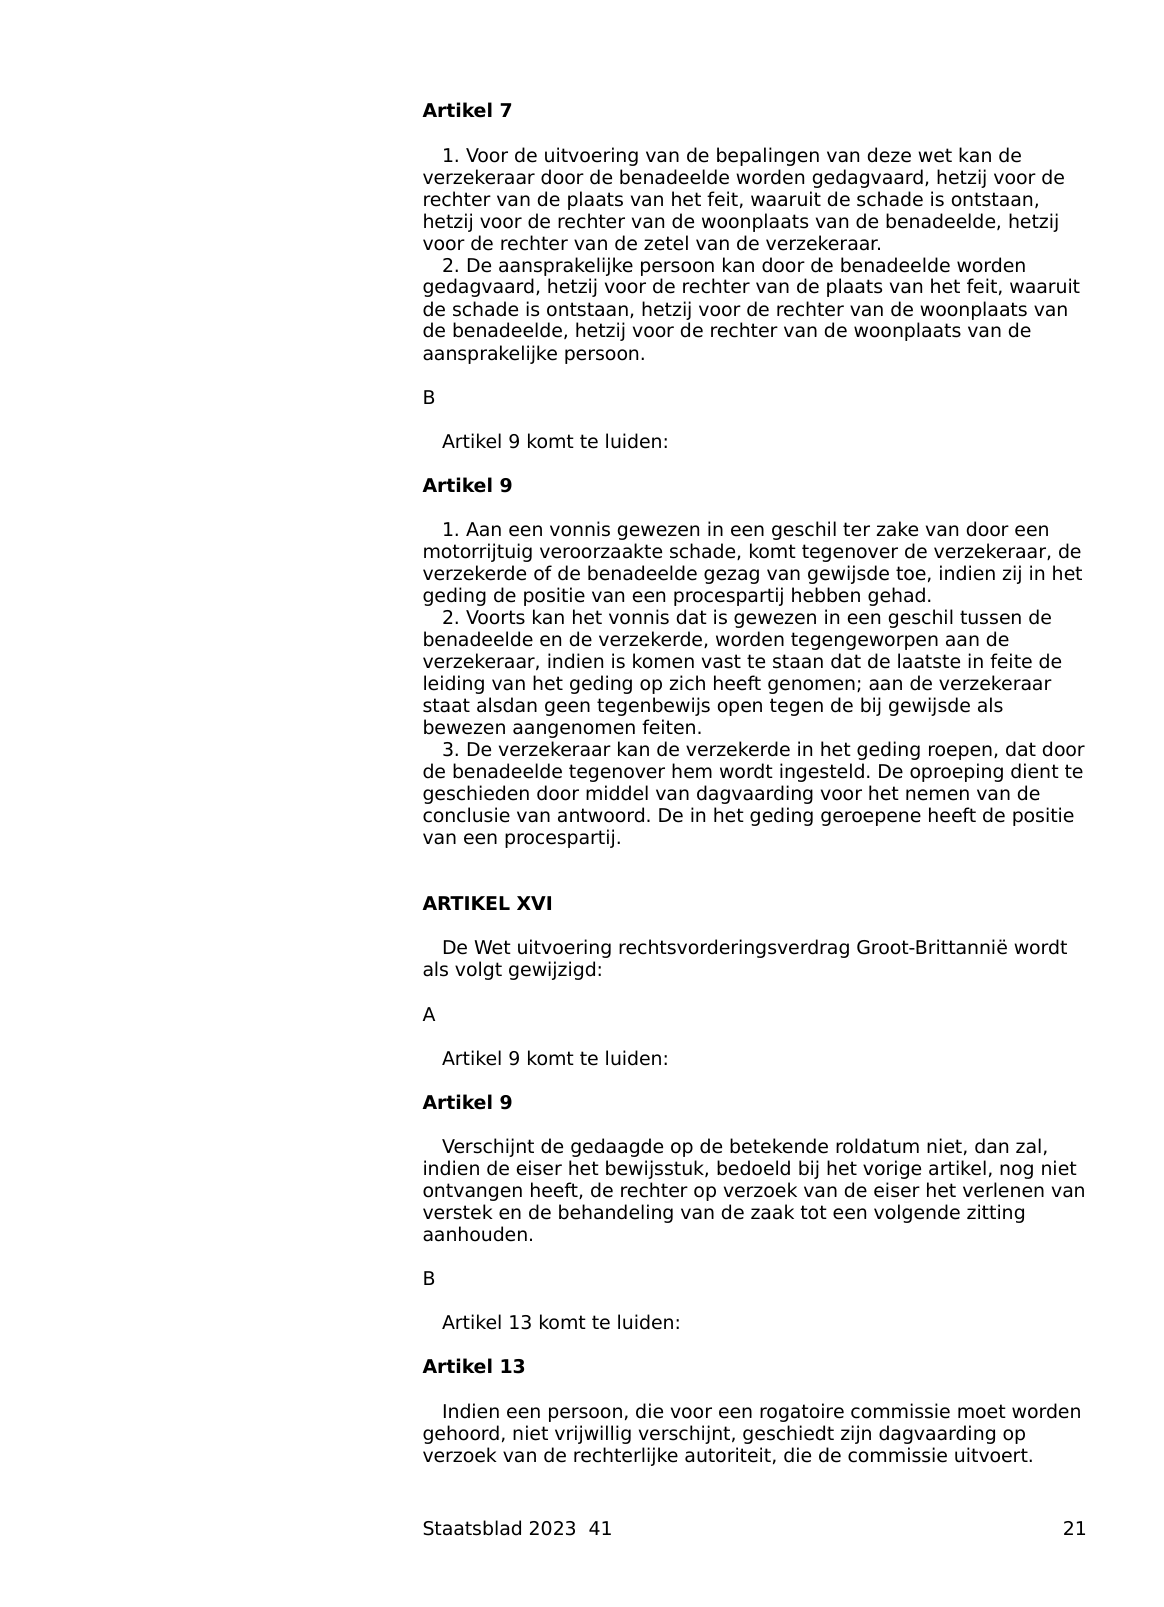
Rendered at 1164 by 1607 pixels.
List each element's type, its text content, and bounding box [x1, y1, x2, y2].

text A [422, 1003, 1087, 1025]
text Artikel 13 komt te luiden: [422, 1312, 1087, 1334]
subtitle Artikel 7 [422, 100, 1087, 122]
text 3. De verzekeraar kan de verzekerde in het geding roepen, dat door de benadeelde tegenover hem wordt ingesteld. De oproeping dient te geschieden door middel van dagvaarding voor het nemen van de conclusie van antwoord. De in het geding geroepene heeft de positie van een procespartij. [422, 739, 1087, 849]
text Artikel 9 komt te luiden: [422, 1048, 1087, 1069]
text Artikel 9 komt te luiden: [422, 431, 1087, 453]
subtitle Artikel 9 [422, 475, 1087, 497]
text 1. Voor de uitvoering van de bepalingen van deze wet kan de verzekeraar door de benadeelde worden gedagvaard, hetzij voor de rechter van de plaats van het feit, waaruit de schade is ontstaan, hetzij voor de rechter van de woonplaats van de benadeelde, hetzij voor de rechter van de zetel van de verzekeraar. [422, 144, 1087, 254]
text Verschijnt de gedaagde op de betekende roldatum niet, dan zal, indien de eiser het bewijsstuk, bedoeld bij het vorige artikel, nog niet ontvangen heeft, de rechter op verzoek van de eiser het verlenen van verstek en de behandeling van de zaak tot een volgende zitting aanhouden. [422, 1136, 1087, 1246]
text 1. Aan een vonnis gewezen in een geschil ter zake van door een motorrijtuig veroorzaakte schade, komt tegenover de verzekeraar, de verzekerde of de benadeelde gezag van gewijsde toe, indien zij in het geding de positie van een procespartij hebben gehad. [422, 519, 1087, 607]
text 2. Voorts kan het vonnis dat is gewezen in een geschil tussen de benadeelde en de verzekerde, worden tegengeworpen aan de verzekeraar, indien is komen vast te staan dat de laatste in feite de leiding van het geding op zich heeft genomen; aan de verzekeraar staat alsdan geen tegenbewijs open tegen de bij gewijsde als bewezen aangenomen feiten. [422, 607, 1087, 739]
text 2. De aansprakelijke persoon kan door de benadeelde worden gedagvaard, hetzij voor de rechter van de plaats van het feit, waaruit de schade is ontstaan, hetzij voor de rechter van de woonplaats van de benadeelde, hetzij voor de rechter van de woonplaats van de aansprakelijke persoon. [422, 254, 1087, 364]
subtitle ARTIKEL XVI [422, 893, 1087, 915]
text Indien een persoon, die voor een rogatoire commissie moet worden gehoord, niet vrijwillig verschijnt, geschiedt zijn dagvaarding op verzoek van de rechterlijke autoriteit, die de commissie uitvoert. [422, 1401, 1087, 1466]
text De Wet uitvoering rechtsvorderingsverdrag Groot-Brittannië wordt als volgt gewijzigd: [422, 937, 1087, 981]
text B [422, 1268, 1087, 1290]
subtitle Artikel 13 [422, 1356, 1087, 1378]
subtitle Artikel 9 [422, 1092, 1087, 1114]
text B [422, 387, 1087, 408]
